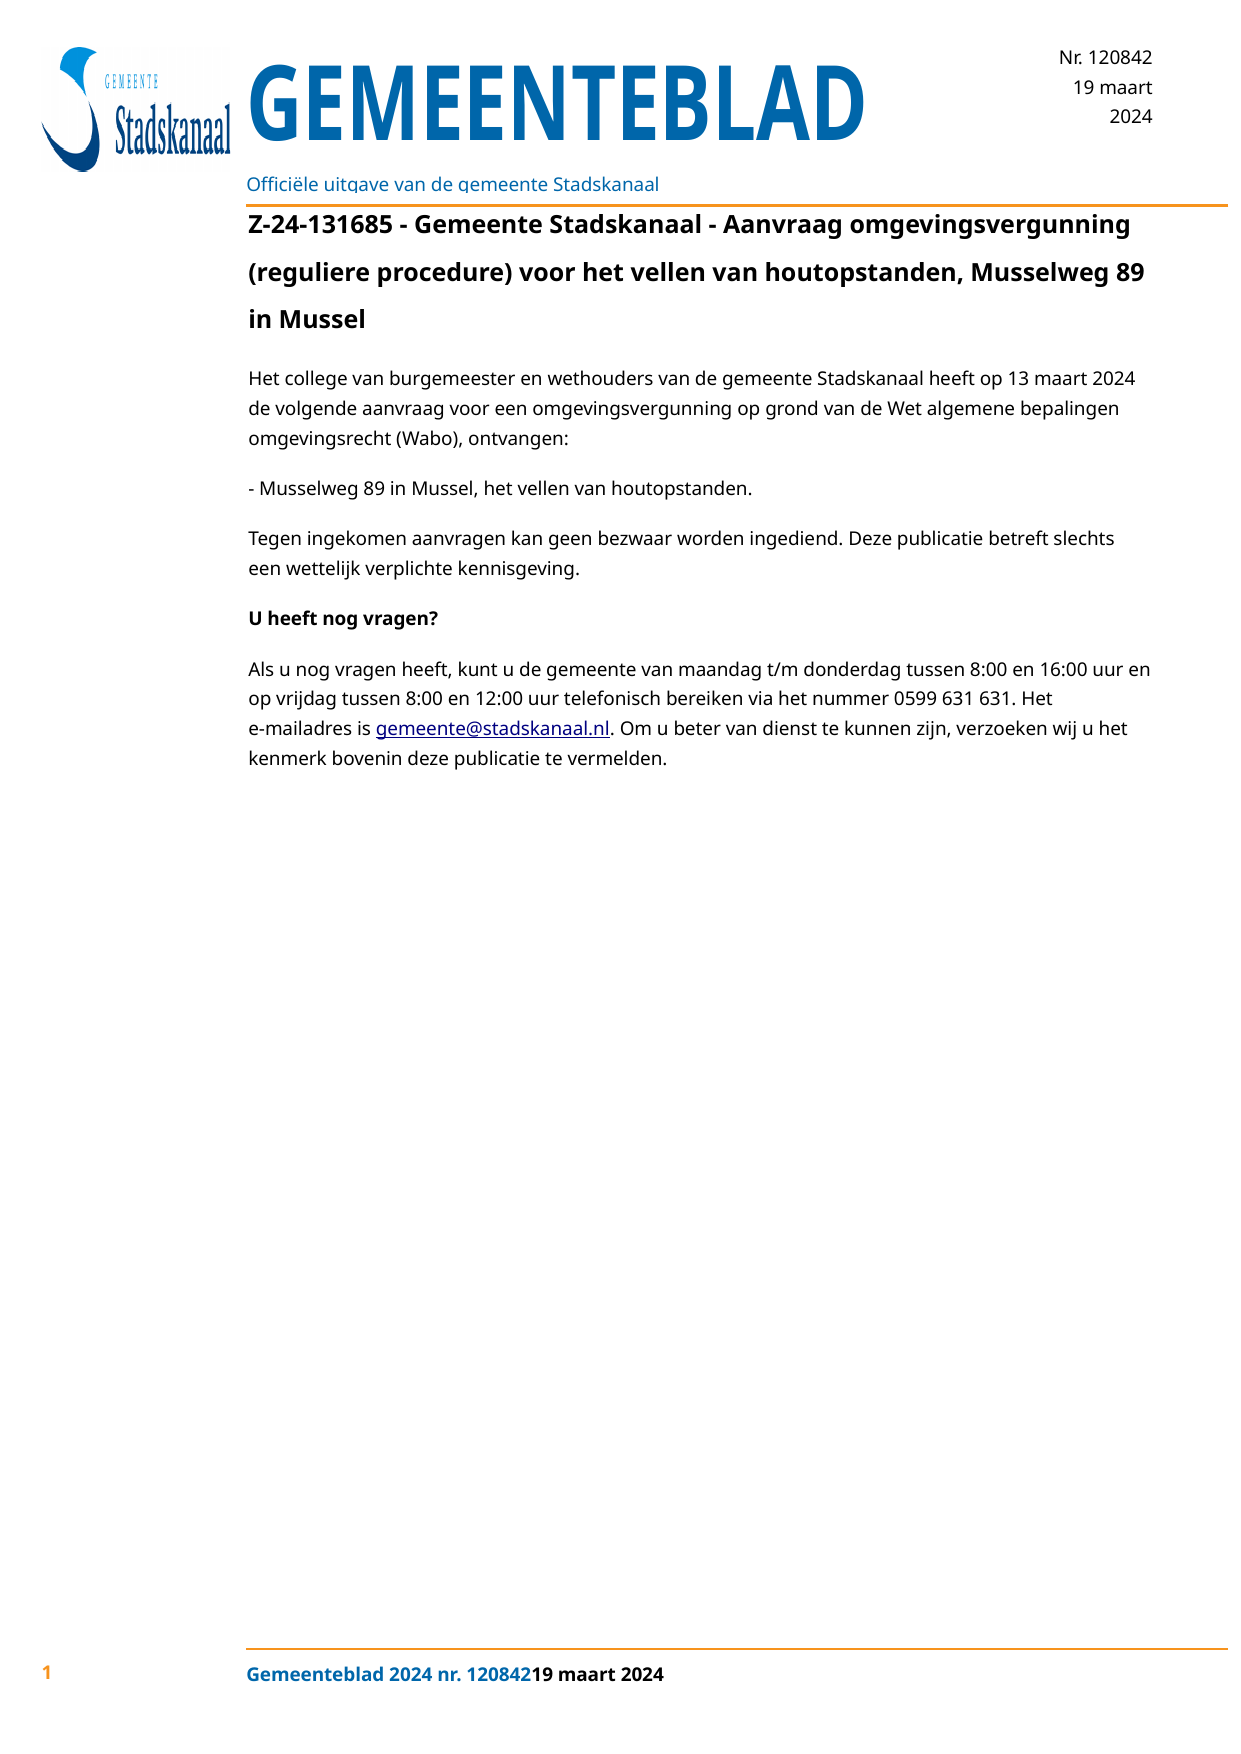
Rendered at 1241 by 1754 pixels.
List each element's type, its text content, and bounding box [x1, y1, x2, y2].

text U heeft nog vragen? [248, 606, 1152, 631]
text Als u nog vragen heeft, kunt u de gemeente van maandag t/m donderdag tussen 8:00 en 16:00 uur en op vrijdag tussen 8:00 en 12:00 uur telefonisch bereiken via het nummer 0599 631 631. Het e‑mailadres is gemeente@stadskanaal.nl. Om u beter van dienst te kunnen zijn, verzoeken wij u het kenmerk bovenin deze publicatie te vermelden. [248, 656, 1152, 770]
picture [41, 47, 231, 172]
text Het college van burgemeester en wethouders van de gemeente Stadskanaal heeft op 13 maart 2024 de volgende aanvraag voor een omgevingsvergunning op grond van de Wet algemene bepalingen omgevingsrecht (Wabo), ontvangen: [248, 366, 1152, 450]
text Z-24-131685 - Gemeente Stadskanaal - Aanvraag omgevingsvergunning (reguliere procedure) voor het vellen van houtopstanden, Musselweg 89 in Mussel [248, 207, 1152, 336]
text Tegen ingekomen aanvragen kan geen bezwaar worden ingediend. Deze publicatie betreft slechts een wettelijk verplichte kennisgeving. [248, 526, 1152, 581]
text - Musselweg 89 in Mussel, het vellen van houtopstanden. [248, 475, 1152, 501]
